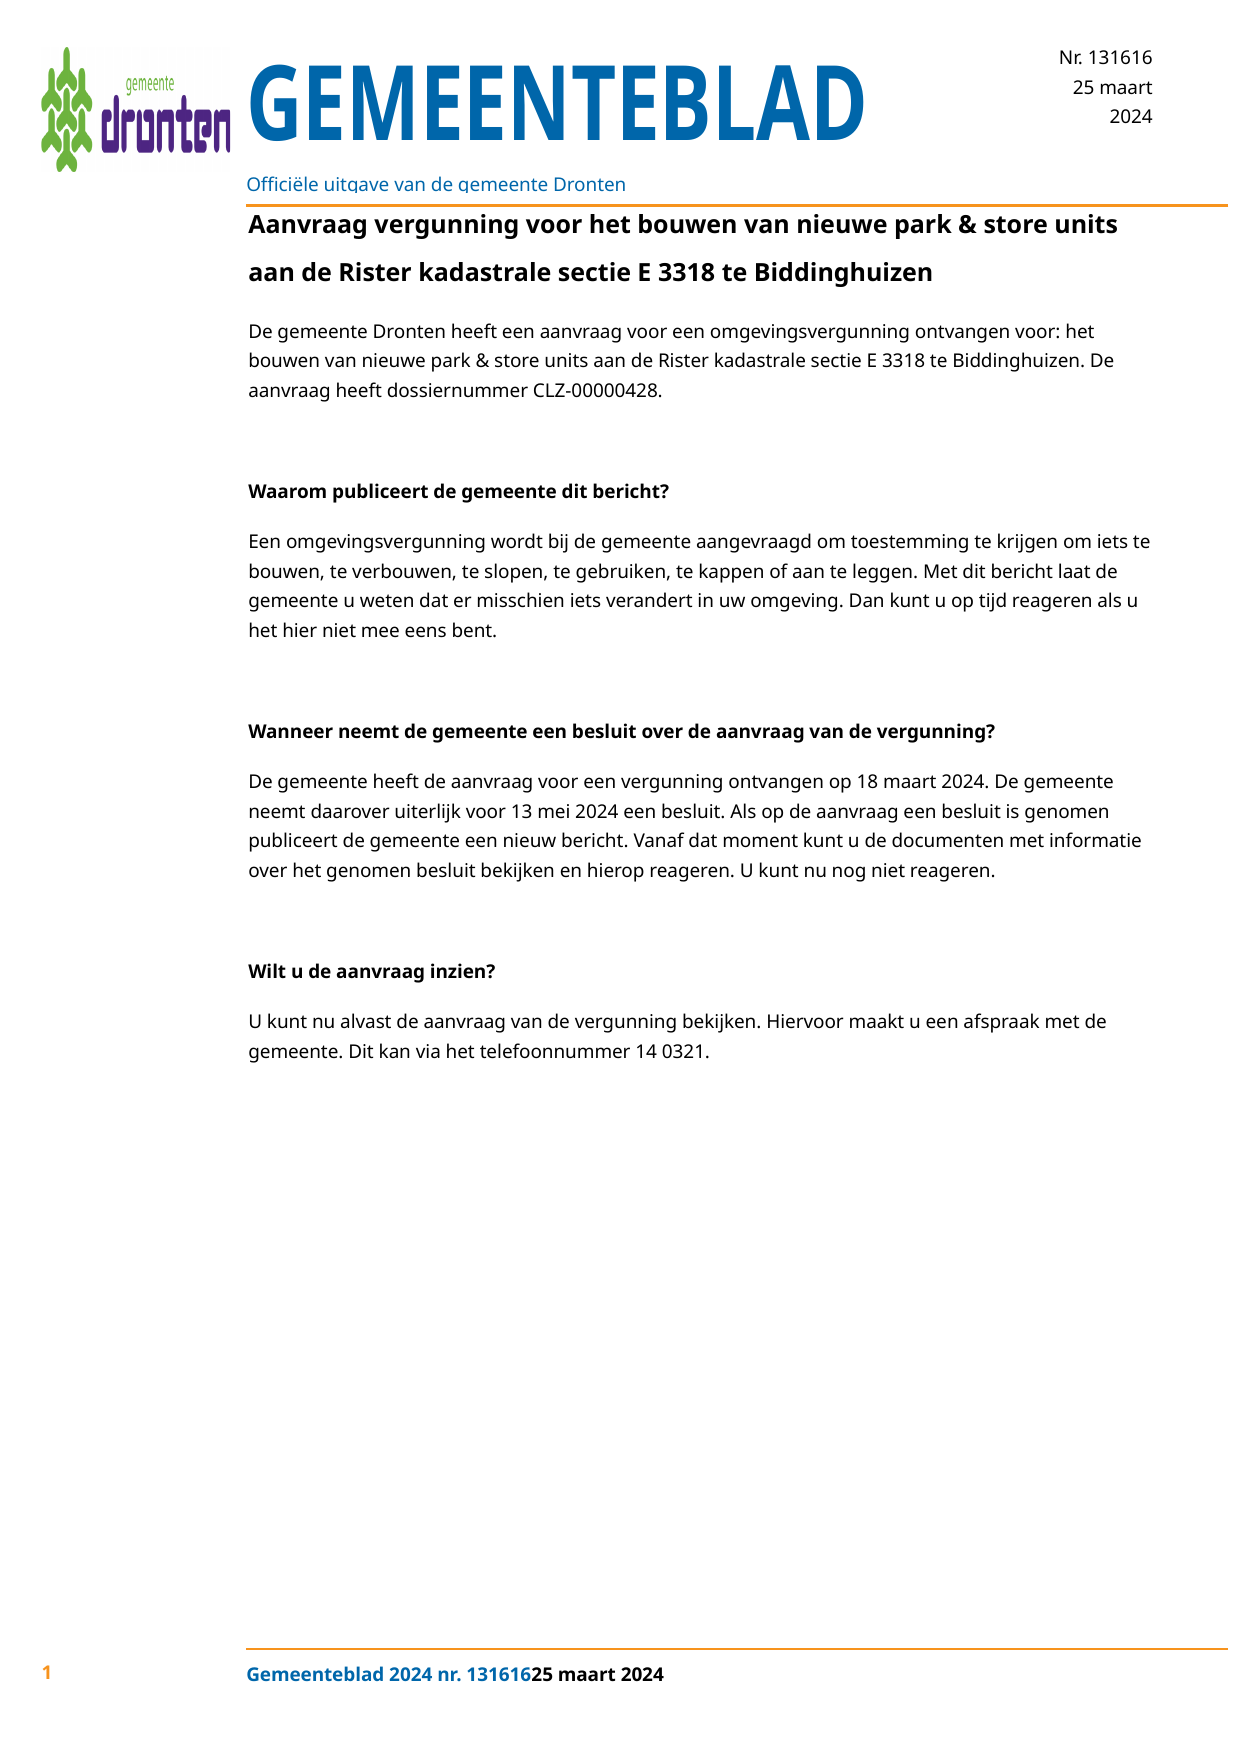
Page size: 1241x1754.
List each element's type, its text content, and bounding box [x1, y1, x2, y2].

text Wanneer neemt de gemeente een besluit over de aanvraag van de vergunning? [248, 718, 1152, 744]
text U kunt nu alvast de aanvraag van de vergunning bekijken. Hiervoor maakt u een afspraak met de gemeente. Dit kan via het telefoonnummer 14 0321. [248, 1008, 1152, 1064]
text Waarom publiceert de gemeente dit bericht? [248, 478, 1152, 504]
text Een omgevingsvergunning wordt bij de gemeente aangevraagd om toestemming te krijgen om iets te bouwen, te verbouwen, te slopen, te gebruiken, te kappen of aan te leggen. Met dit bericht laat de gemeente u weten dat er misschien iets verandert in uw omgeving. Dan kunt u op tijd reageren als u het hier niet mee eens bent. [248, 528, 1152, 643]
text De gemeente Dronten heeft een aanvraag voor een omgevingsvergunning ontvangen voor: het bouwen van nieuwe park & store units aan de Rister kadastrale sectie E 3318 te Biddinghuizen. De aanvraag heeft dossiernummer CLZ-00000428. [248, 318, 1152, 403]
text Aanvraag vergunning voor het bouwen van nieuwe park & store units aan de Rister kadastrale sectie E 3318 te Biddinghuizen [248, 207, 1152, 288]
text Wilt u de aanvraag inzien? [248, 958, 1152, 984]
text De gemeente heeft de aanvraag voor een vergunning ontvangen op 18 maart 2024. De gemeente neemt daarover uiterlijk voor 13 mei 2024 een besluit. Als op de aanvraag een besluit is genomen publiceert de gemeente een nieuw bericht. Vanaf dat moment kunt u de documenten met informatie over het genomen besluit bekijken en hierop reageren. U kunt nu nog niet reageren. [248, 768, 1152, 883]
picture [41, 47, 231, 172]
